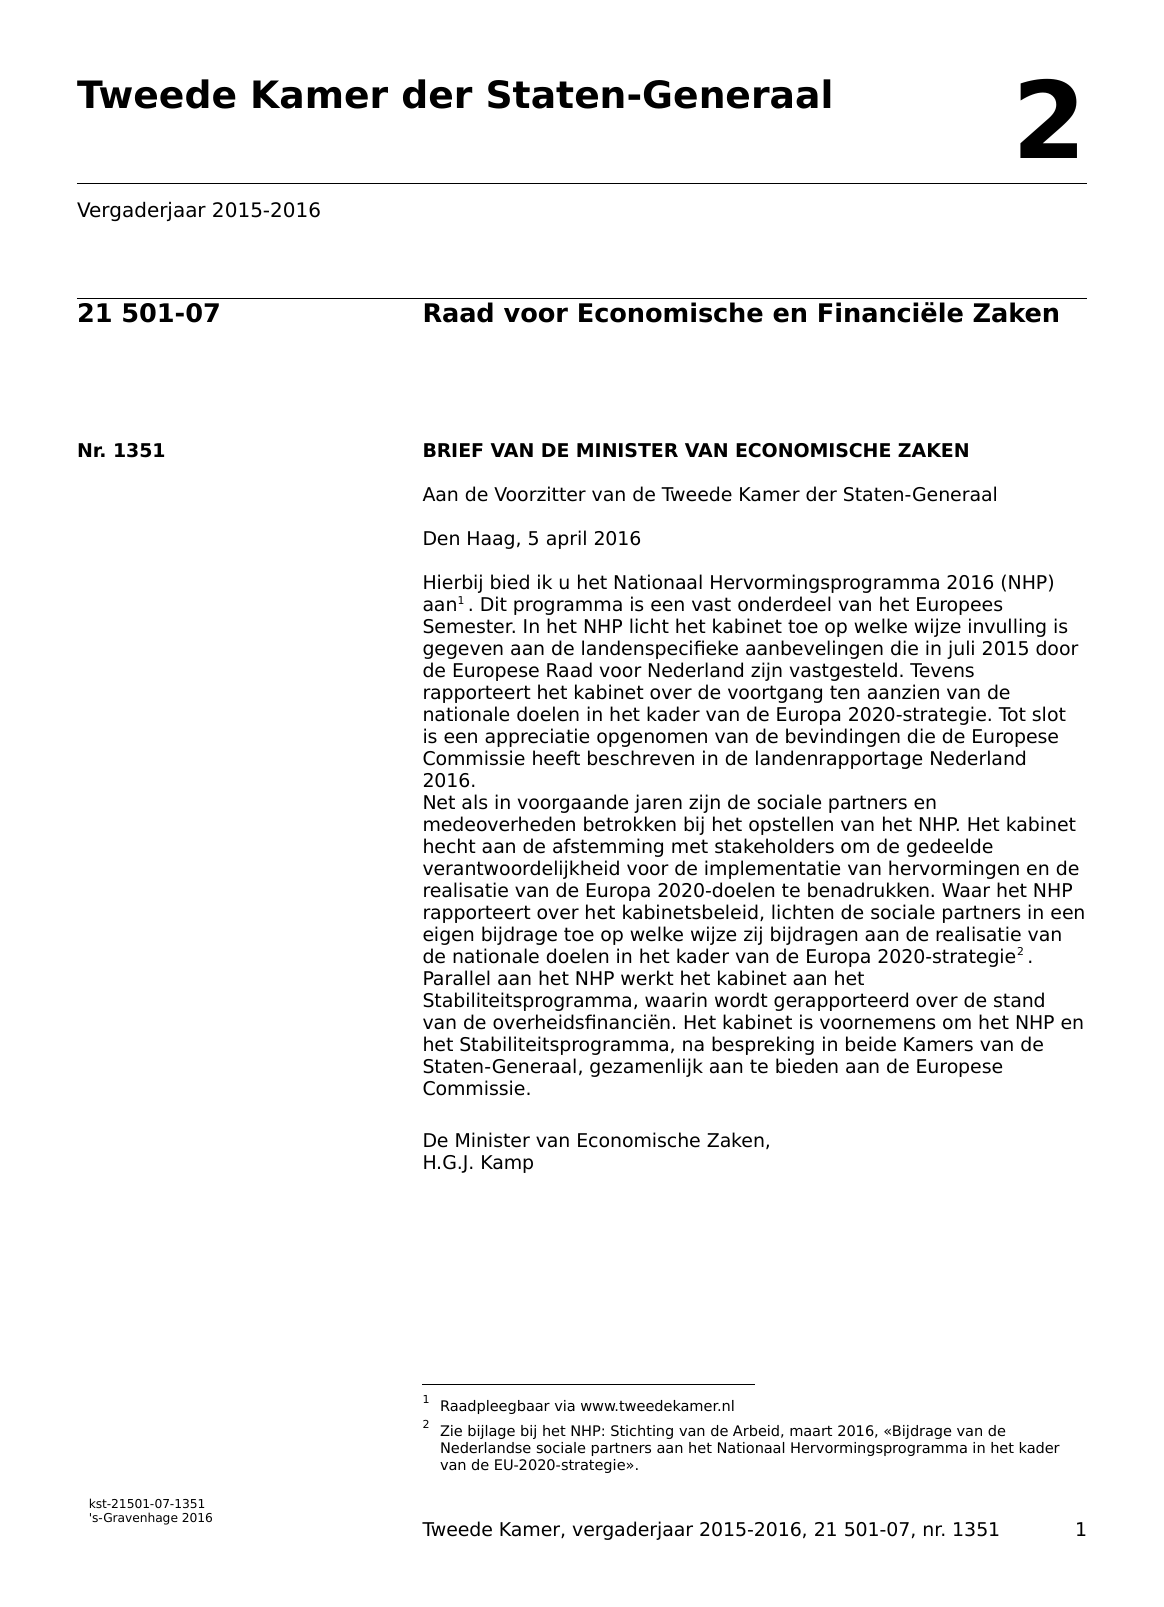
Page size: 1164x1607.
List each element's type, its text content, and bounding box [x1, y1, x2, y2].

text Den Haag, 5 april 2016 [422, 528, 1087, 550]
text Parallel aan het NHP werkt het kabinet aan het Stabiliteitsprogramma, waarin wordt gerapporteerd over de stand van de overheidsfinanciën. Het kabinet is voornemens om het NHP en het Stabiliteitsprogramma, na bespreking in beide Kamers van de Staten-Generaal, gezamenlijk aan te bieden aan de Europese Commissie. [422, 968, 1087, 1100]
table_cell Vergaderjaar 2015-2016 [77, 184, 1087, 298]
text De Minister van Economische Zaken, H.G.J. Kamp [422, 1130, 1087, 1174]
text kst-21501-07-1351 [88, 1497, 323, 1511]
text 's-Gravenhage 2016 [88, 1511, 323, 1525]
text Raadpleegbaar via www.tweedekamer.nl [422, 1393, 1087, 1416]
text Zie bijlage bij het NHP: Stichting van de Arbeid, maart 2016, «Bijdrage van de Nederlandse sociale partners aan het Nationaal Hervormingsprogramma in het kader van de EU-2020-strategie». [422, 1418, 1087, 1474]
text Hierbij bied ik u het Nationaal Hervormingsprogramma 2016 (NHP) aan. Dit programma is een vast onderdeel van het Europees Semester. In het NHP licht het kabinet toe op welke wijze invulling is gegeven aan de landenspecifieke aanbevelingen die in juli 2015 door de Europese Raad voor Nederland zijn vastgesteld. Tevens rapporteert het kabinet over de voortgang ten aanzien van de nationale doelen in het kader van de Europa 2020-strategie. Tot slot is een appreciatie opgenomen van de bevindingen die de Europese Commissie heeft beschreven in de landenrapportage Nederland 2016. [422, 572, 1087, 792]
table_header 2 [886, 59, 1087, 183]
subtitle 21 501-07 Raad voor Economische en Financiële Zaken [77, 299, 1087, 329]
subtitle Nr. 1351 BRIEF VAN DE MINISTER VAN ECONOMISCHE ZAKEN [77, 440, 1087, 462]
text Aan de Voorzitter van de Tweede Kamer der Staten-Generaal [422, 484, 1087, 506]
table_header Tweede Kamer der Staten-Generaal [77, 59, 886, 183]
text Net als in voorgaande jaren zijn de sociale partners en medeoverheden betrokken bij het opstellen van het NHP. Het kabinet hecht aan de afstemming met stakeholders om de gedeelde verantwoordelijkheid voor de implementatie van hervormingen en de realisatie van de Europa 2020-doelen te benadrukken. Waar het NHP rapporteert over het kabinetsbeleid, lichten de sociale partners in een eigen bijdrage toe op welke wijze zij bijdragen aan de realisatie van de nationale doelen in het kader van de Europa 2020-strategie. [422, 792, 1087, 968]
